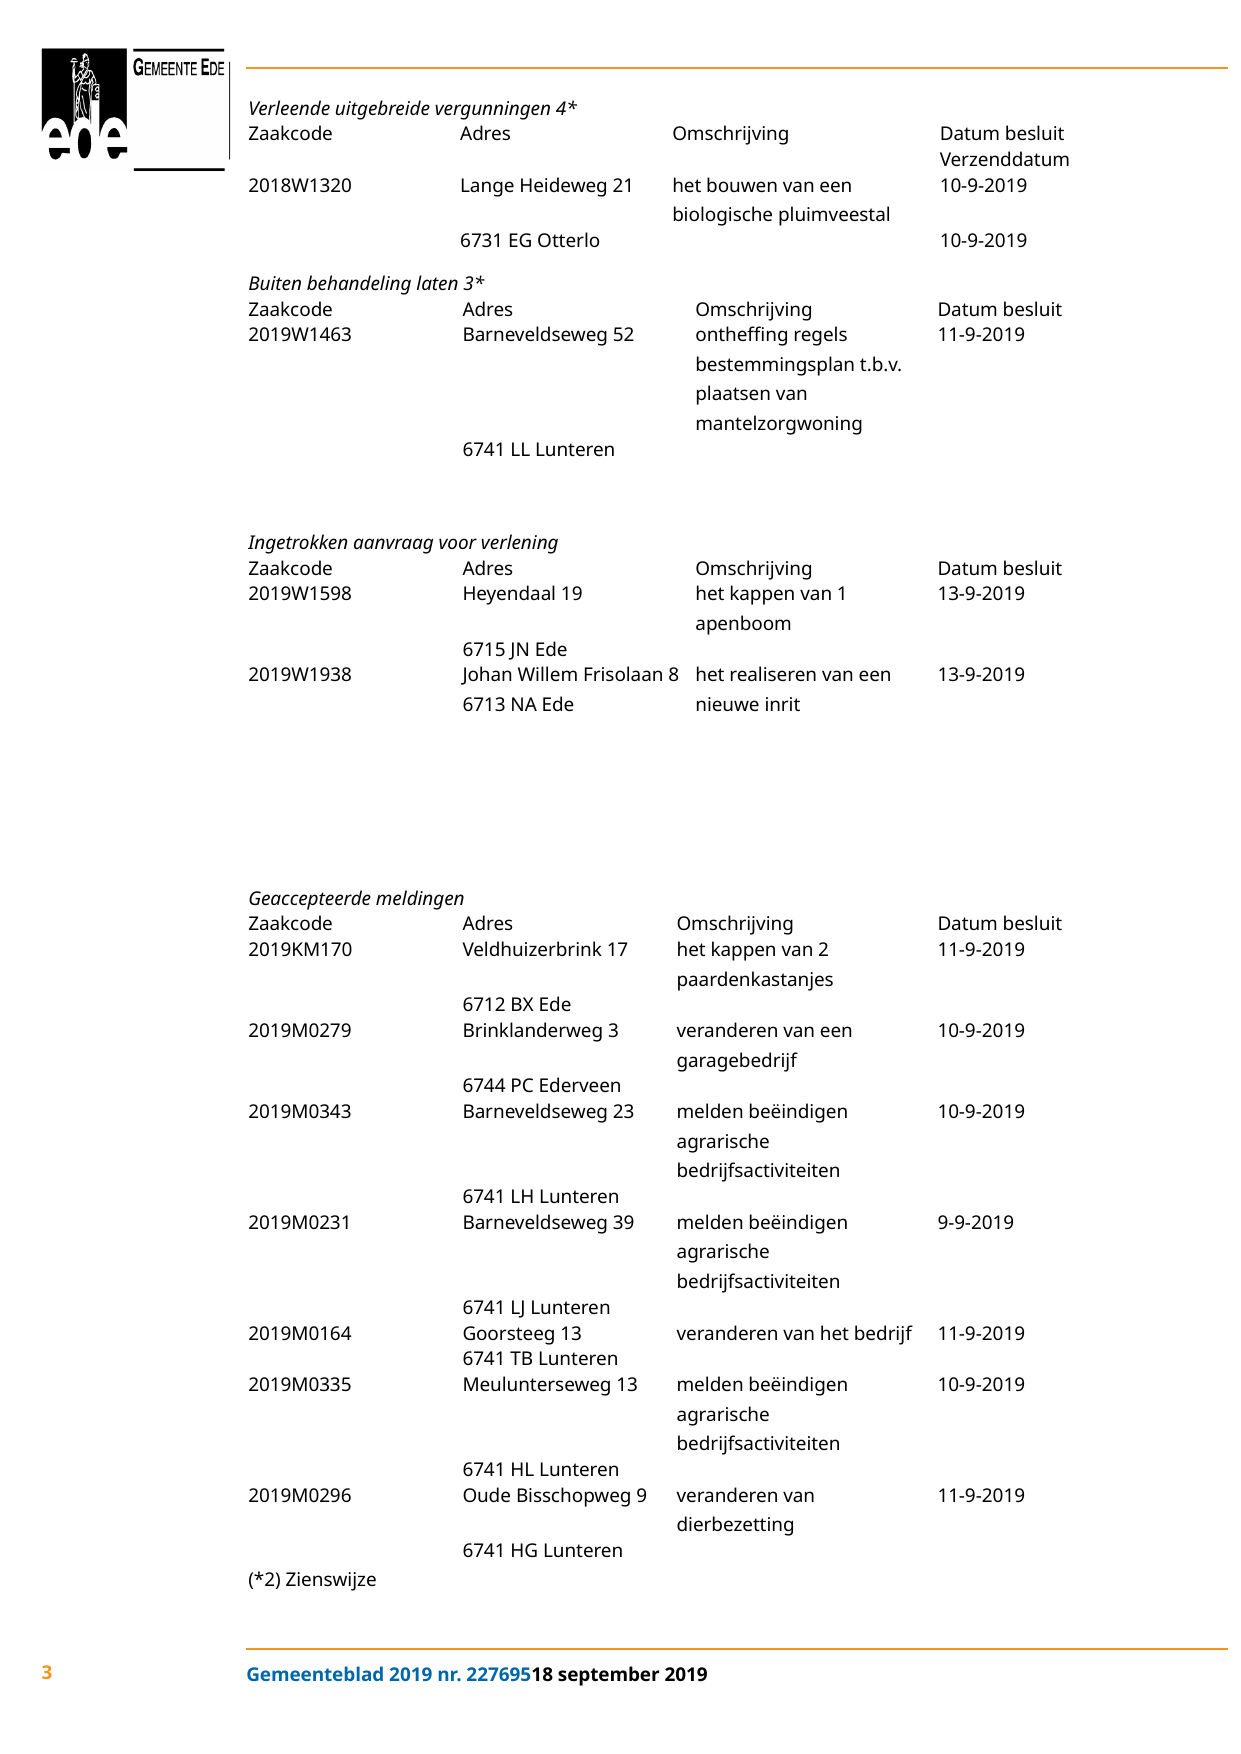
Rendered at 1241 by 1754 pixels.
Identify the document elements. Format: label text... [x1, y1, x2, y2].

table_header Zaakcode [248, 296, 462, 321]
table_cell 6715 JN Ede [462, 636, 695, 661]
table_cell [676, 1537, 937, 1563]
table_cell [248, 992, 462, 1017]
table_cell [937, 1294, 1152, 1320]
table_cell [248, 228, 460, 253]
table_cell [676, 1073, 937, 1098]
table_cell [672, 228, 939, 253]
table_cell [937, 436, 1152, 462]
table_header Adres [462, 296, 695, 321]
table_cell [248, 1345, 462, 1371]
table_cell [695, 436, 937, 462]
table_header Omschrijving [695, 296, 937, 321]
table_cell melden beëindigen agrarische bedrijfsactiviteiten [676, 1209, 937, 1294]
table_cell 10-9-2019 [937, 1099, 1152, 1183]
table_cell [695, 636, 937, 661]
table_header Zaakcode [248, 121, 460, 146]
table_cell 10-9-2019 [937, 1018, 1152, 1073]
table_cell 11-9-2019 [937, 936, 1152, 992]
table_cell 13-9-2019 [937, 580, 1152, 636]
table_cell 6744 PC Ederveen [462, 1073, 676, 1098]
text (*2) Zienswijze [248, 1566, 1152, 1592]
table_cell [676, 1456, 937, 1482]
table_cell 10-9-2019 [940, 172, 1152, 227]
table_cell [937, 636, 1152, 661]
table_cell 11-9-2019 [937, 1482, 1152, 1537]
table_cell [937, 1183, 1152, 1209]
text Geaccepteerde meldingen [248, 885, 1152, 911]
table_header Zaakcode [248, 911, 462, 936]
table_header Datum besluit [937, 911, 1152, 936]
table_cell [248, 1537, 462, 1563]
table_header Omschrijving [695, 555, 937, 580]
table_cell melden beëindigen agrarische bedrijfsactiviteiten [676, 1371, 937, 1456]
table_cell 2019M0164 [248, 1320, 462, 1345]
table_header Datum besluit [937, 296, 1152, 321]
table_cell 2019W1463 [248, 321, 462, 436]
table_cell [248, 146, 460, 172]
table_cell ontheffing regels bestemmingsplan t.b.v. plaatsen van mantelzorgwoning [695, 321, 937, 436]
text Buiten behandeling laten 3* [248, 270, 1152, 296]
table_header Omschrijving [672, 121, 939, 146]
table_header Datum besluit [937, 555, 1152, 580]
table_header Omschrijving [676, 911, 937, 936]
table_cell 2019M0296 [248, 1482, 462, 1537]
table_cell [676, 1183, 937, 1209]
text Verleende uitgebreide vergunningen 4* [248, 95, 1152, 121]
table_cell het kappen van 2 paardenkastanjes [676, 936, 937, 992]
table_cell [248, 436, 462, 462]
table_cell 6741 TB Lunteren [462, 1345, 676, 1371]
table_cell Lange Heideweg 21 [460, 172, 672, 227]
table_cell [937, 992, 1152, 1017]
table_cell [676, 992, 937, 1017]
table_cell 2019W1938 [248, 661, 462, 717]
table_cell Barneveldseweg 52 [462, 321, 695, 436]
table_cell [248, 1183, 462, 1209]
table_cell [460, 146, 672, 172]
table_cell Veldhuizerbrink 17 [462, 936, 676, 992]
table_cell 2018W1320 [248, 172, 460, 227]
table_cell 2019M0231 [248, 1209, 462, 1294]
table_cell 2019M0335 [248, 1371, 462, 1456]
table_cell [248, 1294, 462, 1320]
table_header Zaakcode [248, 555, 462, 580]
table_cell Goorsteeg 13 [462, 1320, 676, 1345]
table_cell Brinklanderweg 3 [462, 1018, 676, 1073]
table_cell 11-9-2019 [937, 1320, 1152, 1345]
text Ingetrokken aanvraag voor verlening [248, 529, 1152, 554]
table_cell [937, 1456, 1152, 1482]
table_cell 6741 HG Lunteren [462, 1537, 676, 1563]
table_header Adres [460, 121, 672, 146]
table_cell 10-9-2019 [937, 1371, 1152, 1456]
picture [41, 47, 231, 172]
table_cell het kappen van 1 apenboom [695, 580, 937, 636]
table_cell 9-9-2019 [937, 1209, 1152, 1294]
table_cell [676, 1294, 937, 1320]
table_cell 2019M0279 [248, 1018, 462, 1073]
table_cell 6712 BX Ede [462, 992, 676, 1017]
table_cell 2019M0343 [248, 1099, 462, 1183]
table_cell het realiseren van een nieuwe inrit [695, 661, 937, 717]
table_cell 6741 LH Lunteren [462, 1183, 676, 1209]
table_cell 13-9-2019 [937, 661, 1152, 717]
table_cell 2019KM170 [248, 936, 462, 992]
table_cell 6741 LL Lunteren [462, 436, 695, 462]
table_cell Heyendaal 19 [462, 580, 695, 636]
table_cell Johan Willem Frisolaan 8 6713 NA Ede [462, 661, 695, 717]
table_cell Oude Bisschopweg 9 [462, 1482, 676, 1537]
table_cell [248, 636, 462, 661]
table_cell Barneveldseweg 39 [462, 1209, 676, 1294]
table_cell Barneveldseweg 23 [462, 1099, 676, 1183]
table_cell veranderen van het bedrijf [676, 1320, 937, 1345]
table_cell 6741 LJ Lunteren [462, 1294, 676, 1320]
table_cell [672, 146, 939, 172]
table_cell 10-9-2019 [940, 228, 1152, 253]
table_cell 6731 EG Otterlo [460, 228, 672, 253]
table_cell [676, 1345, 937, 1371]
table_cell melden beëindigen agrarische bedrijfsactiviteiten [676, 1099, 937, 1183]
table_header Datum besluit [940, 121, 1152, 146]
table_cell [248, 1073, 462, 1098]
table_cell [937, 1345, 1152, 1371]
table_header Adres [462, 555, 695, 580]
table_cell veranderen van een garagebedrijf [676, 1018, 937, 1073]
table_cell 6741 HL Lunteren [462, 1456, 676, 1482]
table_cell 11-9-2019 [937, 321, 1152, 436]
table_cell veranderen van dierbezetting [676, 1482, 937, 1537]
table_cell Meulunterseweg 13 [462, 1371, 676, 1456]
table_cell het bouwen van een biologische pluimveestal [672, 172, 939, 227]
table_cell [937, 1073, 1152, 1098]
table_cell 2019W1598 [248, 580, 462, 636]
table_cell [248, 1456, 462, 1482]
table_cell Verzenddatum [940, 146, 1152, 172]
table_header Adres [462, 911, 676, 936]
table_cell [937, 1537, 1152, 1563]
